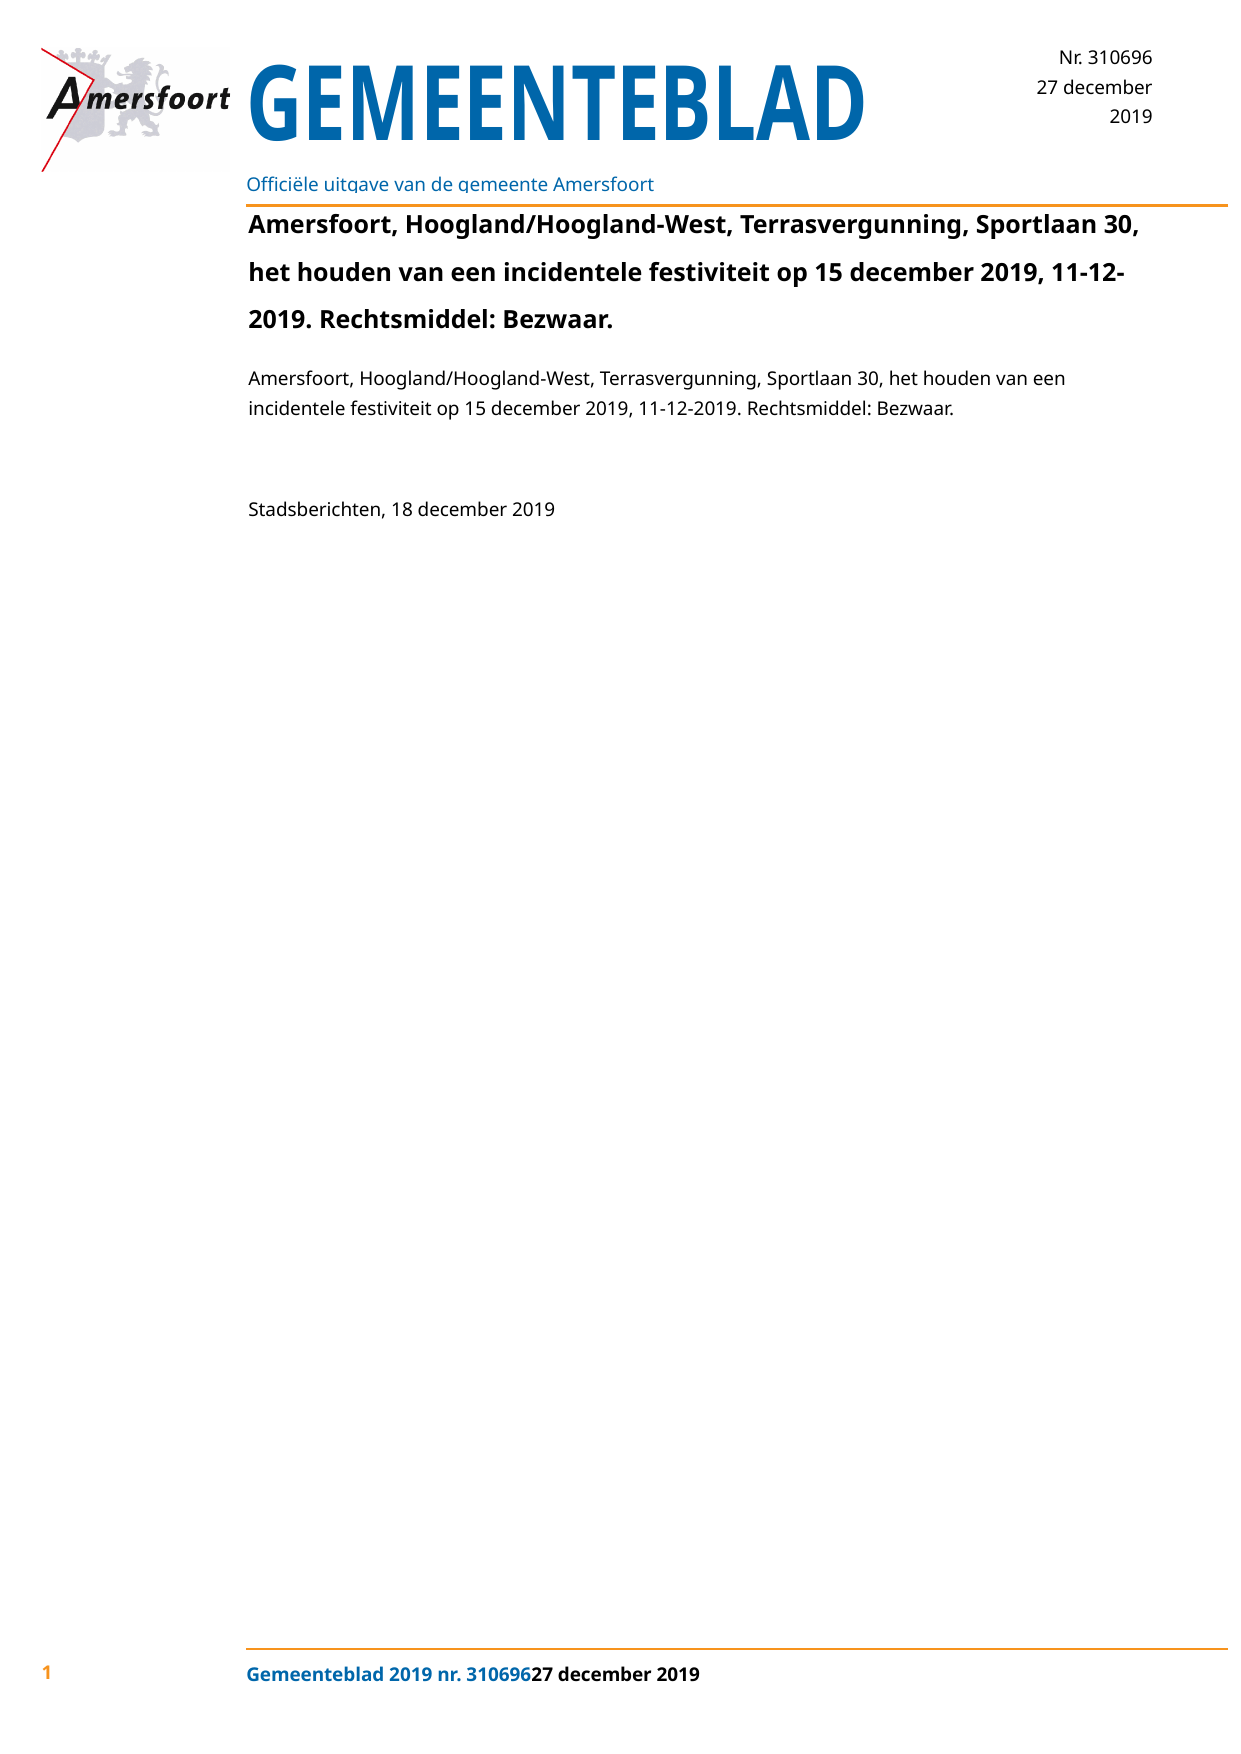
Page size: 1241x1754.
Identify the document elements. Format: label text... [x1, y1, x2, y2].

text Amersfoort, Hoogland/Hoogland-West, Terrasvergunning, Sportlaan 30, het houden van een incidentele festiviteit op 15 december 2019, 11-12-2019. Rechtsmiddel: Bezwaar. [248, 207, 1152, 336]
text Stadsberichten, 18 december 2019 [248, 496, 1152, 522]
text Amersfoort, Hoogland/Hoogland-West, Terrasvergunning, Sportlaan 30, het houden van een incidentele festiviteit op 15 december 2019, 11-12-2019. Rechtsmiddel: Bezwaar. [248, 366, 1152, 421]
picture [41, 47, 231, 172]
